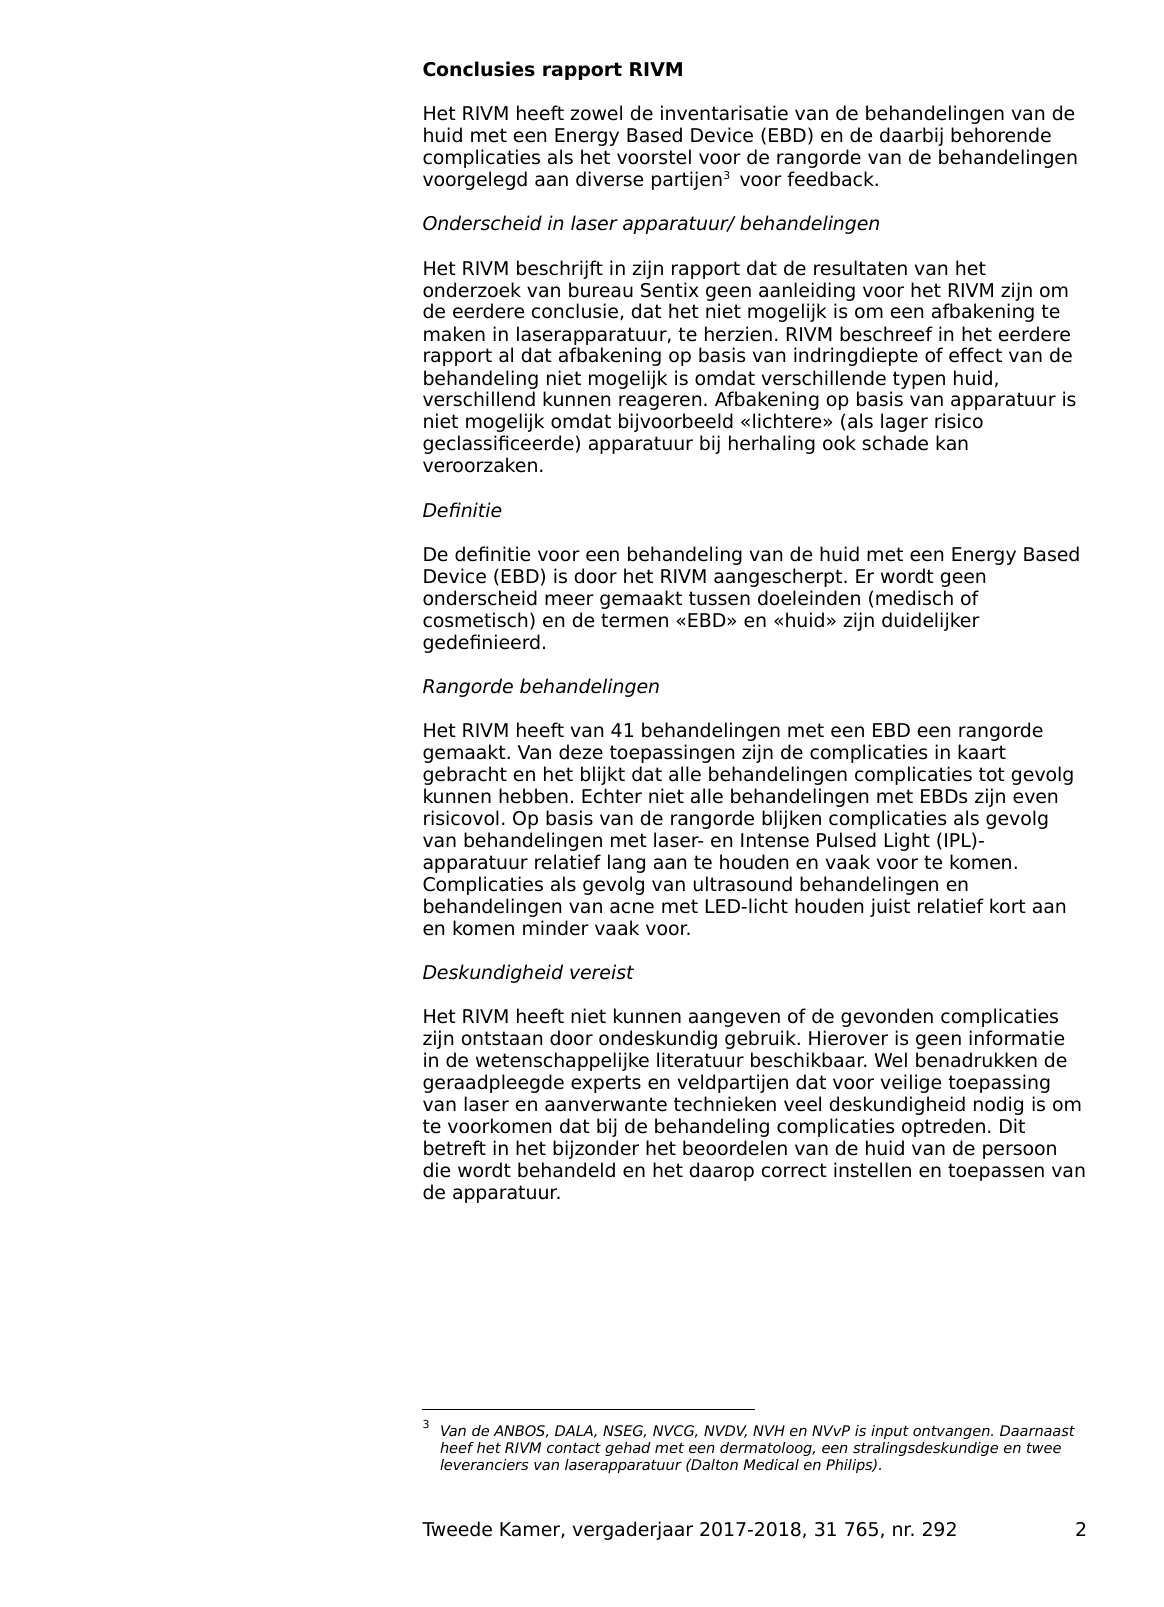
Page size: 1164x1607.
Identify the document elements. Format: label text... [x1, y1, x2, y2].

text De definitie voor een behandeling van de huid met een Energy Based Device (EBD) is door het RIVM aangescherpt. Er wordt geen onderscheid meer gemaakt tussen doeleinden (medisch of cosmetisch) en de termen «EBD» en «huid» zijn duidelijker gedefinieerd. [422, 544, 1087, 653]
text Het RIVM heeft niet kunnen aangeven of de gevonden complicaties zijn ontstaan door ondeskundig gebruik. Hierover is geen informatie in de wetenschappelijke literatuur beschikbaar. Wel benadrukken de geraadpleegde experts en veldpartijen dat voor veilige toepassing van laser en aanverwante technieken veel deskundigheid nodig is om te voorkomen dat bij de behandeling complicaties optreden. Dit betreft in het bijzonder het beoordelen van de huid van de persoon die wordt behandeld en het daarop correct instellen en toepassen van de apparatuur. [422, 1006, 1087, 1204]
text Het RIVM heeft van 41 behandelingen met een EBD een rangorde gemaakt. Van deze toepassingen zijn de complicaties in kaart gebracht en het blijkt dat alle behandelingen complicaties tot gevolg kunnen hebben. Echter niet alle behandelingen met EBDs zijn even risicovol. Op basis van de rangorde blijken complicaties als gevolg van behandelingen met laser- en Intense Pulsed Light (IPL)-apparatuur relatief lang aan te houden en vaak voor te komen. Complicaties als gevolg van ultrasound behandelingen en behandelingen van acne met LED-licht houden juist relatief kort aan en komen minder vaak voor. [422, 720, 1087, 940]
text Het RIVM beschrijft in zijn rapport dat de resultaten van het onderzoek van bureau Sentix geen aanleiding voor het RIVM zijn om de eerdere conclusie, dat het niet mogelijk is om een afbakening te maken in laserapparatuur, te herzien. RIVM beschreef in het eerdere rapport al dat afbakening op basis van indringdiepte of effect van de behandeling niet mogelijk is omdat verschillende typen huid, verschillend kunnen reageren. Afbakening op basis van apparatuur is niet mogelijk omdat bijvoorbeeld «lichtere» (als lager risico geclassificeerde) apparatuur bij herhaling ook schade kan veroorzaken. [422, 257, 1087, 477]
subtitle Onderscheid in laser apparatuur/ behandelingen [422, 213, 1087, 235]
text Het RIVM heeft zowel de inventarisatie van de behandelingen van de huid met een Energy Based Device (EBD) en de daarbij behorende complicaties als het voorstel voor de rangorde van de behandelingen voorgelegd aan diverse partijen voor feedback. [422, 103, 1087, 191]
text Van de ANBOS, DALA, NSEG, NVCG, NVDV, NVH en NVvP is input ontvangen. Daarnaast heef het RIVM contact gehad met een dermatoloog, een stralingsdeskundige en twee leveranciers van laserapparatuur (Dalton Medical en Philips). [422, 1418, 1087, 1474]
subtitle Conclusies rapport RIVM [422, 59, 1087, 81]
subtitle Deskundigheid vereist [422, 962, 1087, 984]
subtitle Rangorde behandelingen [422, 676, 1087, 698]
subtitle Definitie [422, 499, 1087, 521]
